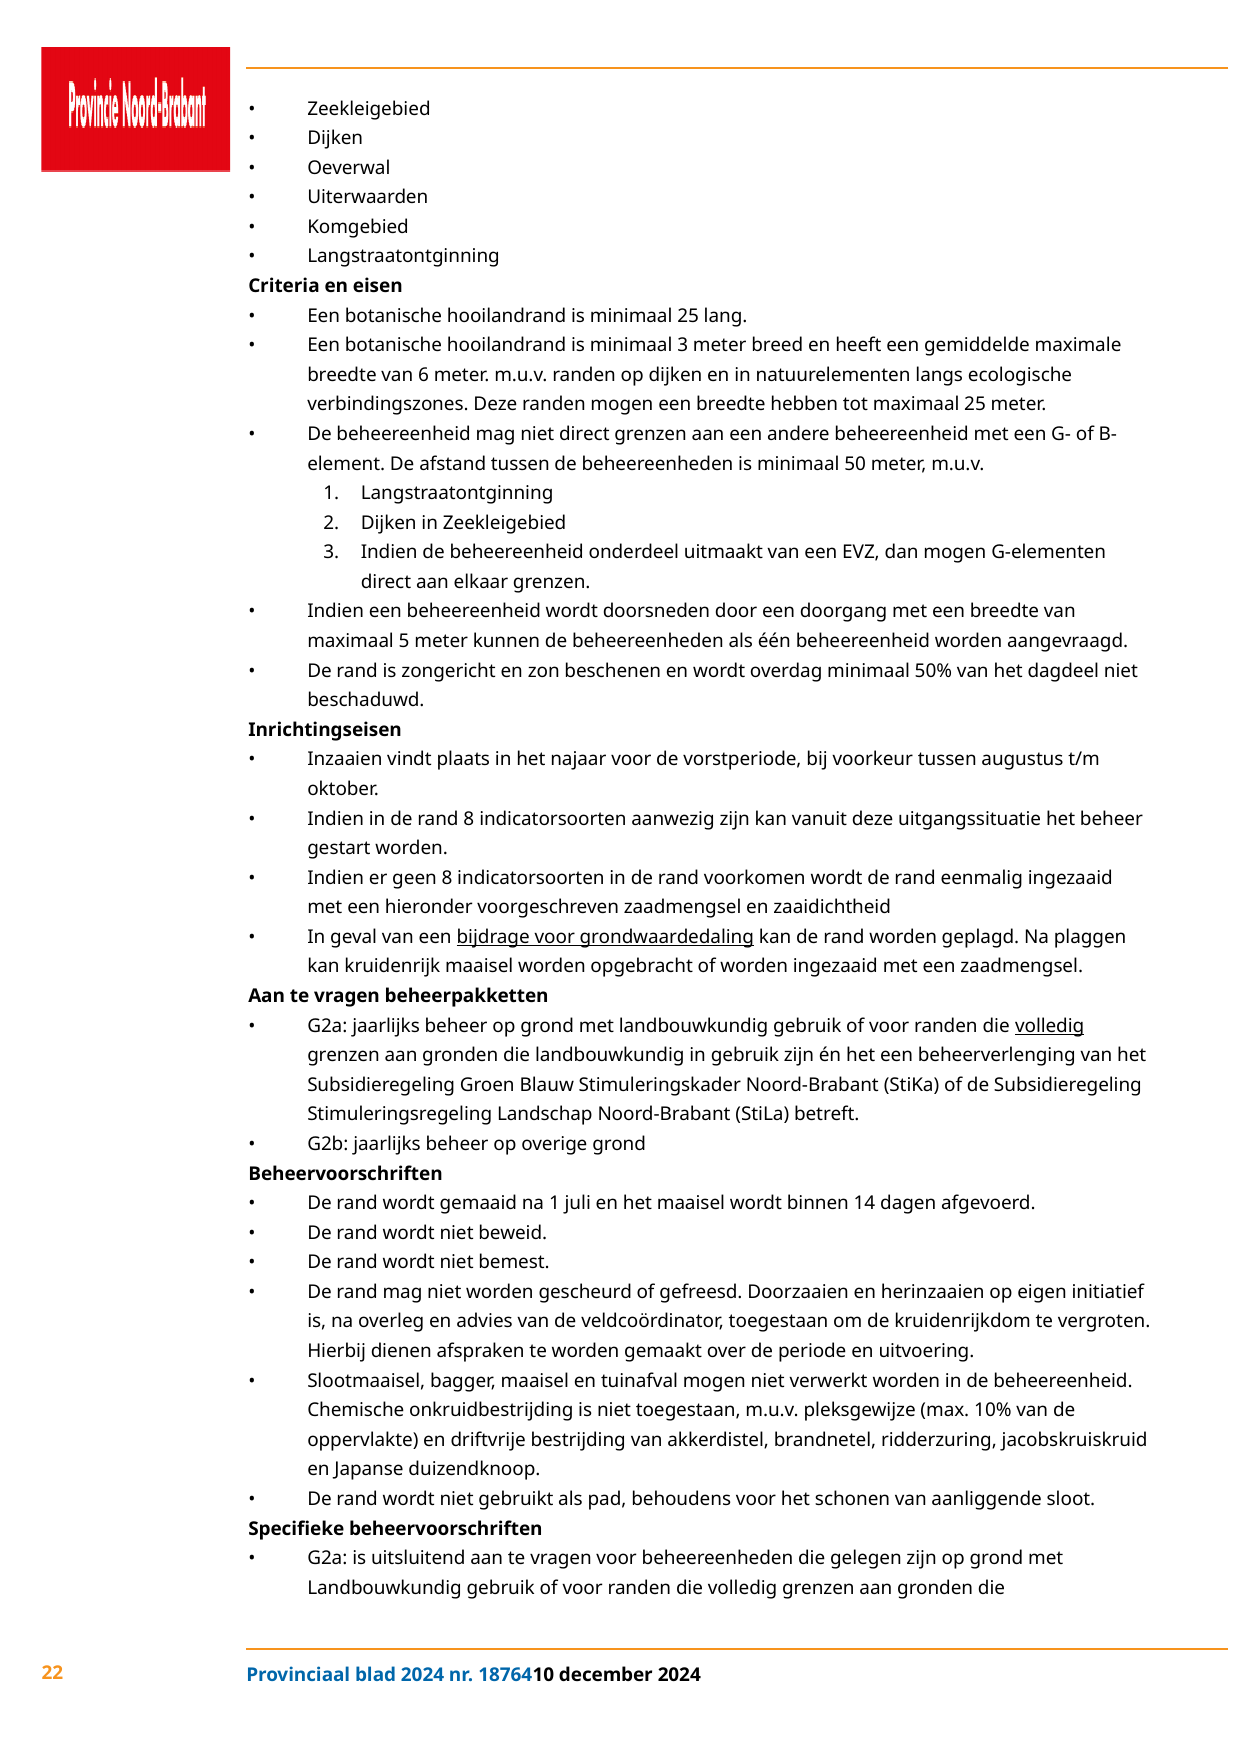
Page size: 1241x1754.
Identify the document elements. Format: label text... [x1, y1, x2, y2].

picture [41, 47, 231, 172]
list Indien een beheereenheid wordt doorsneden door een doorgang met een breedte van maximaal 5 meter kunnen de beheereenheden als één beheereenheid worden aangevraagd. [248, 598, 1152, 653]
list De rand mag niet worden gescheurd of gefreesd. Doorzaaien en herinzaaien op eigen initiatief is, na overleg en advies van de veldcoördinator, toegestaan om de kruidenrijkdom te vergroten. Hierbij dienen afspraken te worden gemaakt over de periode en uitvoering. [248, 1278, 1152, 1363]
list Indien er geen 8 indicatorsoorten in de rand voorkomen wordt de rand eenmalig ingezaaid met een hieronder voorgeschreven zaadmengsel en zaaidichtheid [248, 864, 1152, 919]
list G2b: jaarlijks beheer op overige grond [248, 1130, 1152, 1156]
text Inrichtingseisen [248, 716, 1152, 742]
list Een botanische hooilandrand is minimaal 25 lang. [248, 302, 1152, 328]
list Langstraatontginning [323, 479, 1152, 505]
list G2a: jaarlijks beheer op grond met landbouwkundig gebruik of voor randen die volledig grenzen aan gronden die landbouwkundig in gebruik zijn én het een beheerverlenging van het Subsidieregeling Groen Blauw Stimuleringskader Noord-Brabant (StiKa) of de Subsidieregeling Stimuleringsregeling Landschap Noord-Brabant (StiLa) betreft. [248, 1012, 1152, 1126]
list In geval van een bijdrage voor grondwaardedaling kan de rand worden geplagd. Na plaggen kan kruidenrijk maaisel worden opgebracht of worden ingezaaid met een zaadmengsel. [248, 923, 1152, 978]
list Komgebied [248, 213, 1152, 239]
list Langstraatontginning [248, 243, 1152, 268]
list Slootmaaisel, bagger, maaisel en tuinafval mogen niet verwerkt worden in de beheereenheid. Chemische onkruidbestrijding is niet toegestaan, m.u.v. pleksgewijze (max. 10% van de oppervlakte) en driftvrije bestrijding van akkerdistel, brandnetel, ridderzuring, jacobskruiskruid en Japanse duizendknoop. [248, 1367, 1152, 1481]
list Indien de beheereenheid onderdeel uitmaakt van een EVZ, dan mogen G-elementen direct aan elkaar grenzen. [323, 538, 1152, 594]
list Uiterwaarden [248, 183, 1152, 209]
list De rand is zongericht en zon beschenen en wordt overdag minimaal 50% van het dagdeel niet beschaduwd. [248, 657, 1152, 712]
list Zeekleigebied [248, 95, 1152, 121]
list De rand wordt gemaaid na 1 juli en het maaisel wordt binnen 14 dagen afgevoerd. [248, 1189, 1152, 1215]
list Inzaaien vindt plaats in het najaar voor de vorstperiode, bij voorkeur tussen augustus t/m oktober. [248, 746, 1152, 801]
list Oeverwal [248, 154, 1152, 180]
text Beheervoorschriften [248, 1160, 1152, 1186]
list Een botanische hooilandrand is minimaal 3 meter breed en heeft een gemiddelde maximale breedte van 6 meter. m.u.v. randen op dijken en in natuurelementen langs ecologische verbindingszones. Deze randen mogen een breedte hebben tot maximaal 25 meter. [248, 331, 1152, 416]
list De beheereenheid mag niet direct grenzen aan een andere beheereenheid met een G- of B-element. De afstand tussen de beheereenheden is minimaal 50 meter, m.u.v. [248, 420, 1152, 476]
list Dijken [248, 124, 1152, 150]
text Aan te vragen beheerpakketten [248, 982, 1152, 1008]
text Criteria en eisen [248, 272, 1152, 298]
list De rand wordt niet bemest. [248, 1248, 1152, 1274]
list De rand wordt niet gebruikt als pad, behoudens voor het schonen van aanliggende sloot. [248, 1485, 1152, 1511]
list De rand wordt niet beweid. [248, 1219, 1152, 1245]
list G2a: is uitsluitend aan te vragen voor beheereenheden die gelegen zijn op grond met Landbouwkundig gebruik of voor randen die volledig grenzen aan gronden die [248, 1544, 1152, 1600]
text Specifieke beheervoorschriften [248, 1515, 1152, 1541]
list Indien in de rand 8 indicatorsoorten aanwezig zijn kan vanuit deze uitgangssituatie het beheer gestart worden. [248, 805, 1152, 860]
list Dijken in Zeekleigebied [323, 509, 1152, 535]
